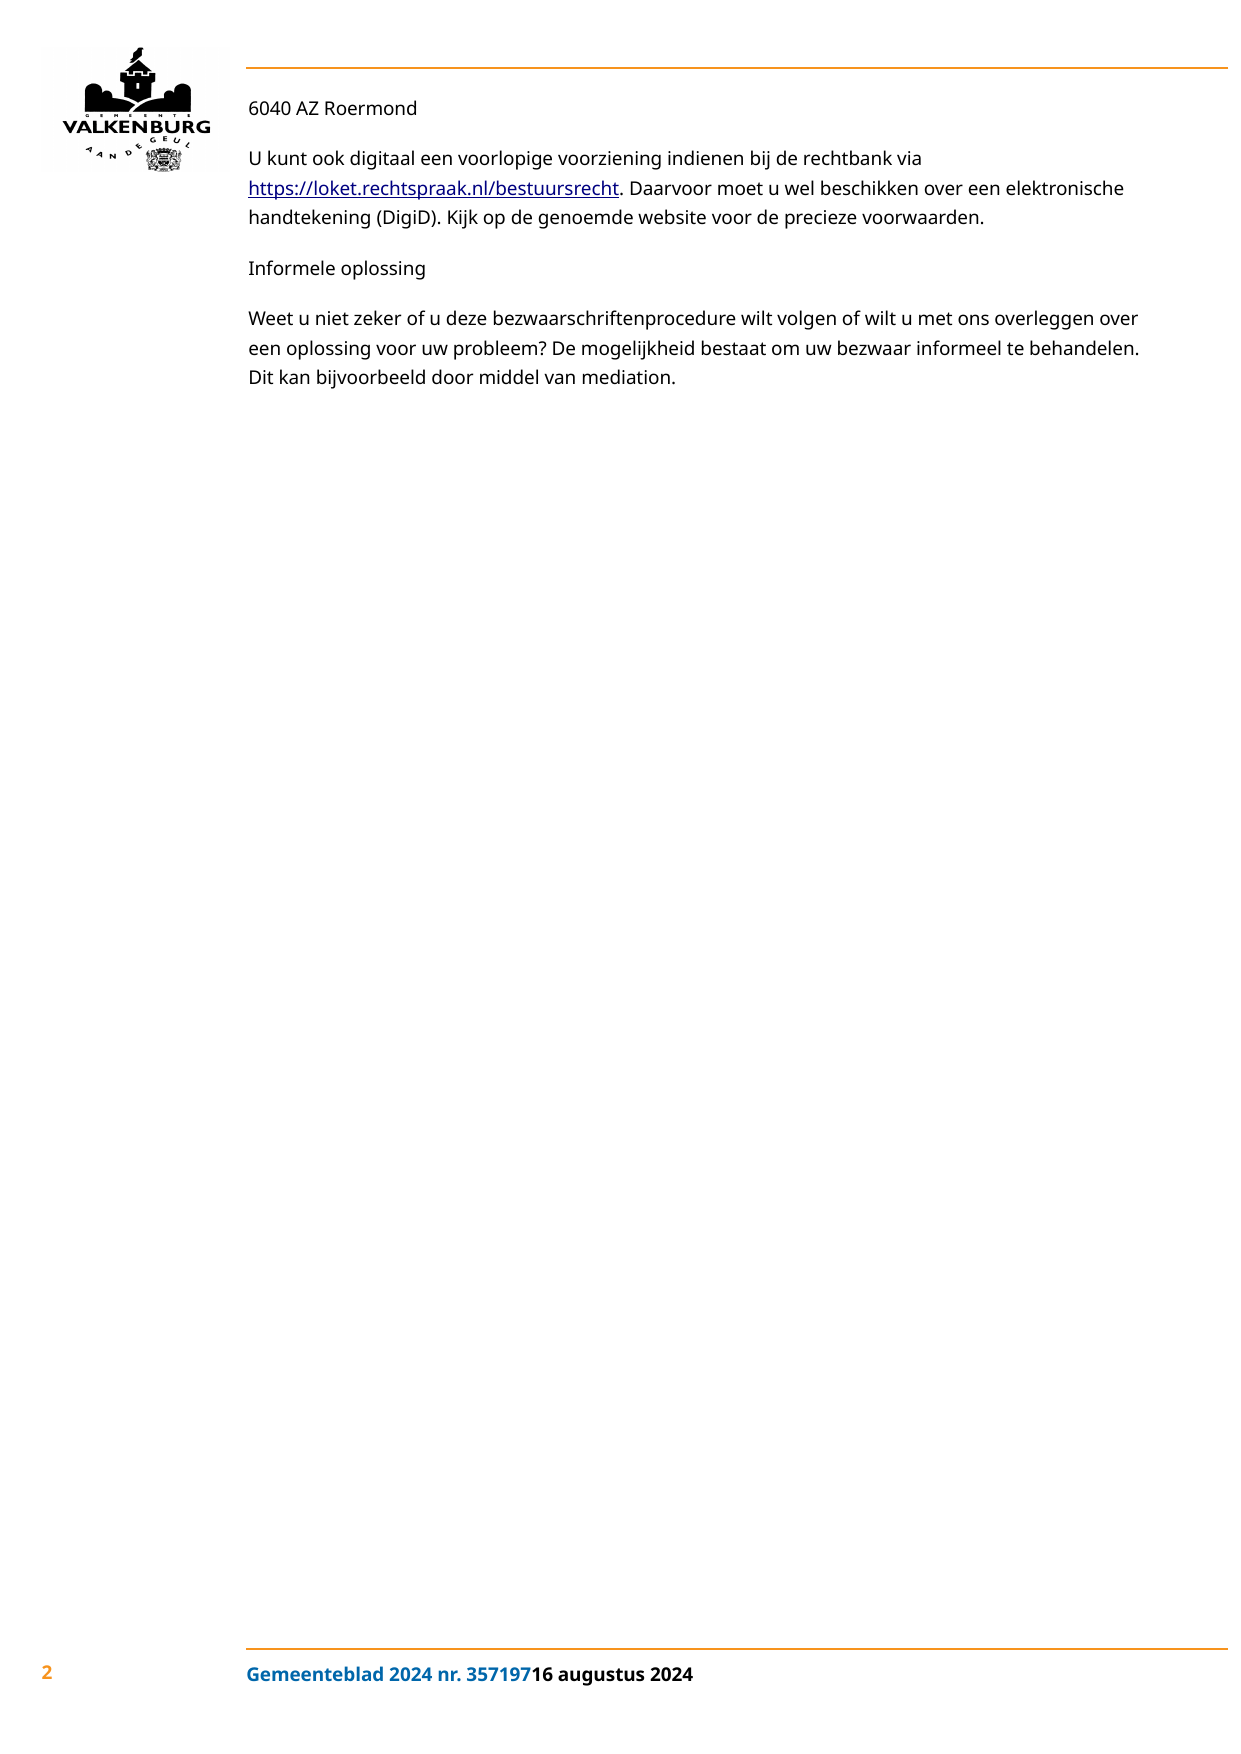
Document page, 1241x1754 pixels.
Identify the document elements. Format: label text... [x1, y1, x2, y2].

picture [41, 47, 231, 172]
text U kunt ook digitaal een voorlopige voorziening indienen bij de rechtbank via https://loket.rechtspraak.nl/bestuursrecht. Daarvoor moet u wel beschikken over een elektronische handtekening (DigiD). Kijk op de genoemde website voor de precieze voorwaarden. [248, 145, 1152, 230]
text Informele oplossing [248, 255, 1152, 281]
text Weet u niet zeker of u deze bezwaarschriftenprocedure wilt volgen of wilt u met ons overleggen over een oplossing voor uw probleem? De mogelijkheid bestaat om uw bezwaar informeel te behandelen. Dit kan bijvoorbeeld door middel van mediation. [248, 305, 1152, 390]
text 6040 AZ Roermond [248, 95, 1152, 121]
